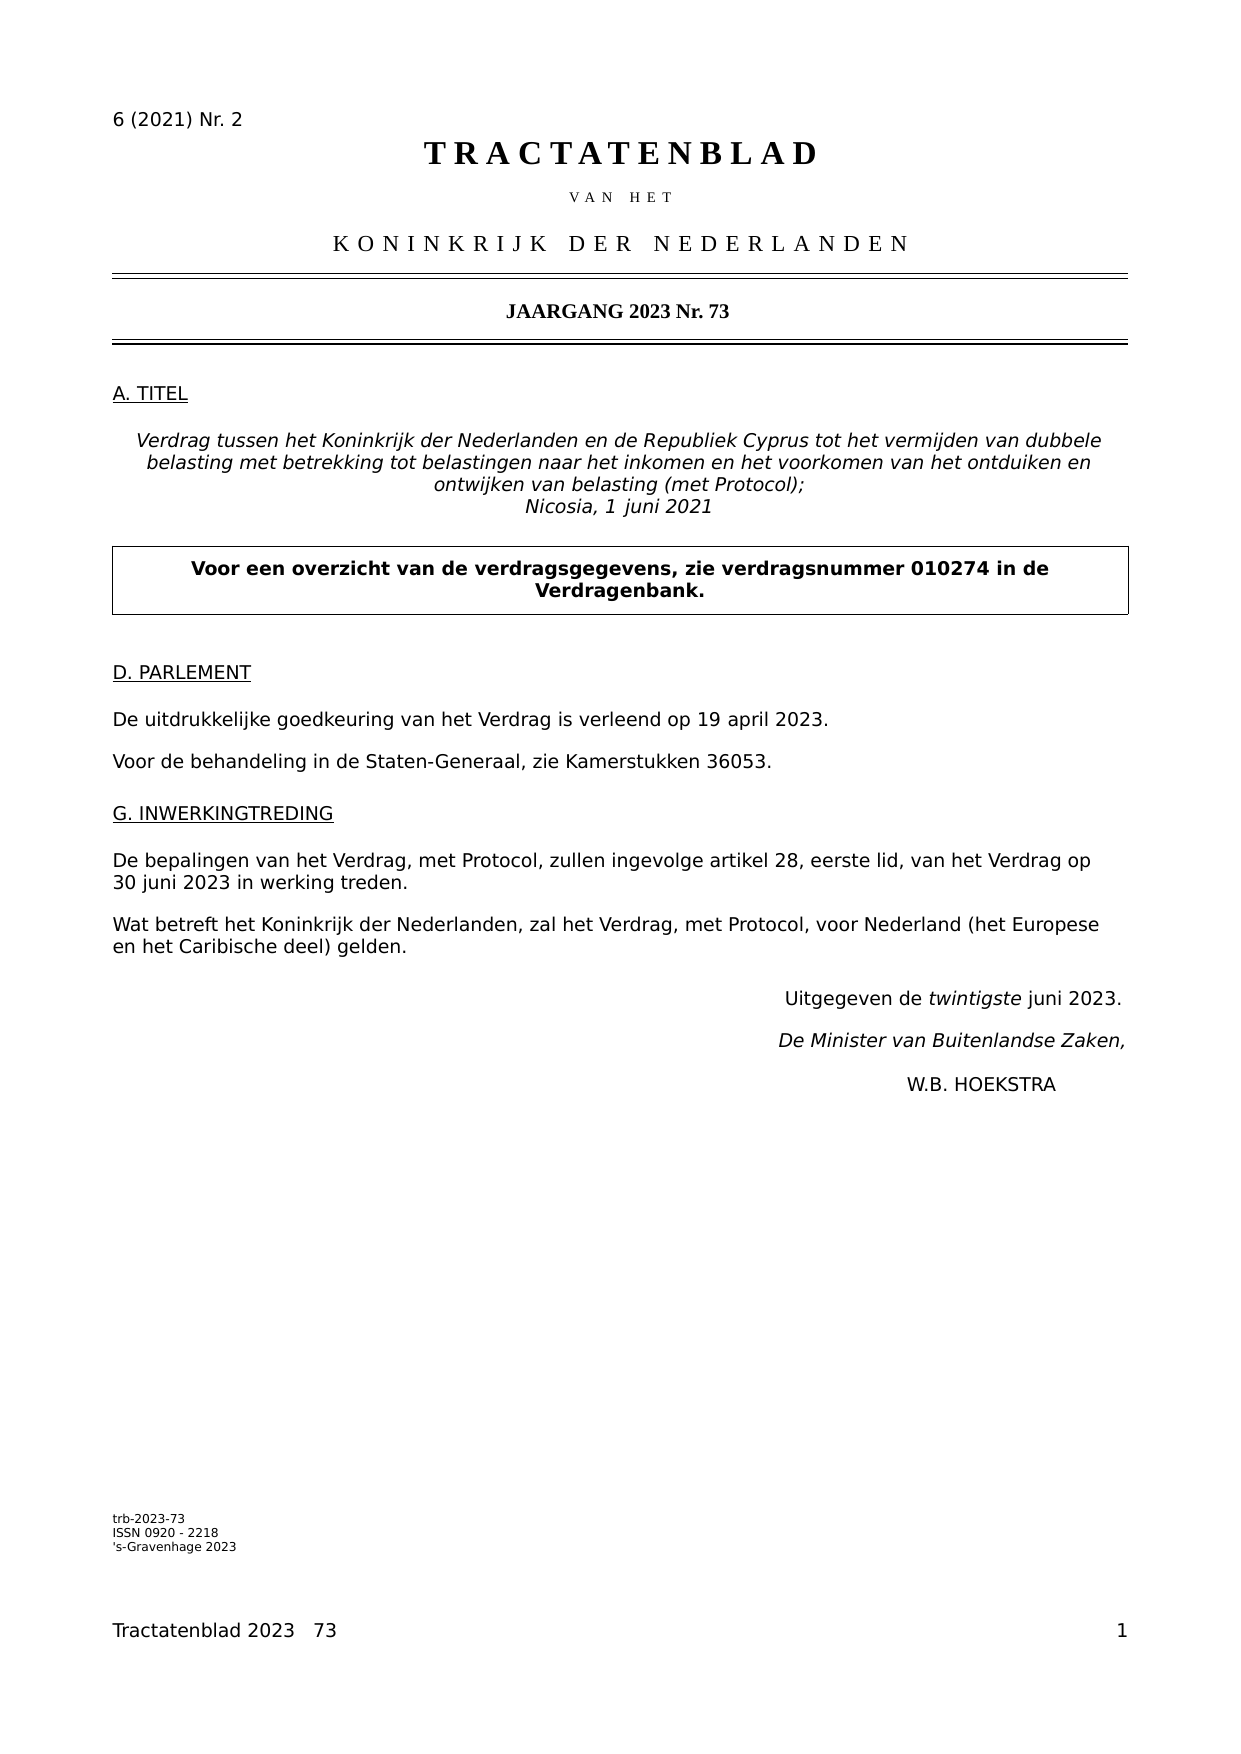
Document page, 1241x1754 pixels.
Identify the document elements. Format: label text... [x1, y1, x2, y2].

text Nicosia, 1 juni 2021 [112, 496, 1128, 518]
subtitle A. TITEL [112, 383, 1128, 405]
text 's-Gravenhage 2023 [112, 1540, 346, 1554]
text De uitdrukkelijke goedkeuring van het Verdrag is verleend op 19 april 2023. [112, 709, 1128, 731]
text Uitgegeven de twintigste juni 2023. [112, 988, 1128, 1010]
text Verdrag tussen het Koninkrijk der Nederlanden en de Republiek Cyprus tot het vermijden van dubbele belasting met betrekking tot belastingen naar het inkomen en het voorkomen van het ontduiken en ontwijken van belasting (met Protocol); [112, 430, 1128, 496]
text Voor de behandeling in de Staten-Generaal, zie Kamerstukken 36053. [112, 751, 1128, 773]
subtitle G. INWERKINGTREDING [112, 803, 1128, 825]
text VAN HET [112, 189, 1128, 206]
text KONINKRIJK DER NEDERLANDEN [112, 229, 1128, 256]
text Wat betreft het Koninkrijk der Nederlanden, zal het Verdrag, met Protocol, voor Nederland (het Europese en het Caribische deel) gelden. [112, 914, 1128, 958]
text De bepalingen van het Verdrag, met Protocol, zullen ingevolge artikel 28, eerste lid, van het Verdrag op 30 juni 2023 in werking treden. [112, 850, 1128, 894]
text trb-2023-73 [112, 1512, 346, 1526]
text De Minister van Buitenlandse Zaken, W.B. HOEKSTRA [112, 1030, 1128, 1096]
text ISSN 0920 - 2218 [112, 1526, 346, 1540]
text JAARGANG 2023 Nr. 73 [112, 299, 1128, 323]
text TRACTATENBLAD [112, 133, 1128, 172]
text 6 (2021) Nr. 2 [112, 109, 1128, 131]
subtitle D. PARLEMENT [112, 662, 1128, 684]
